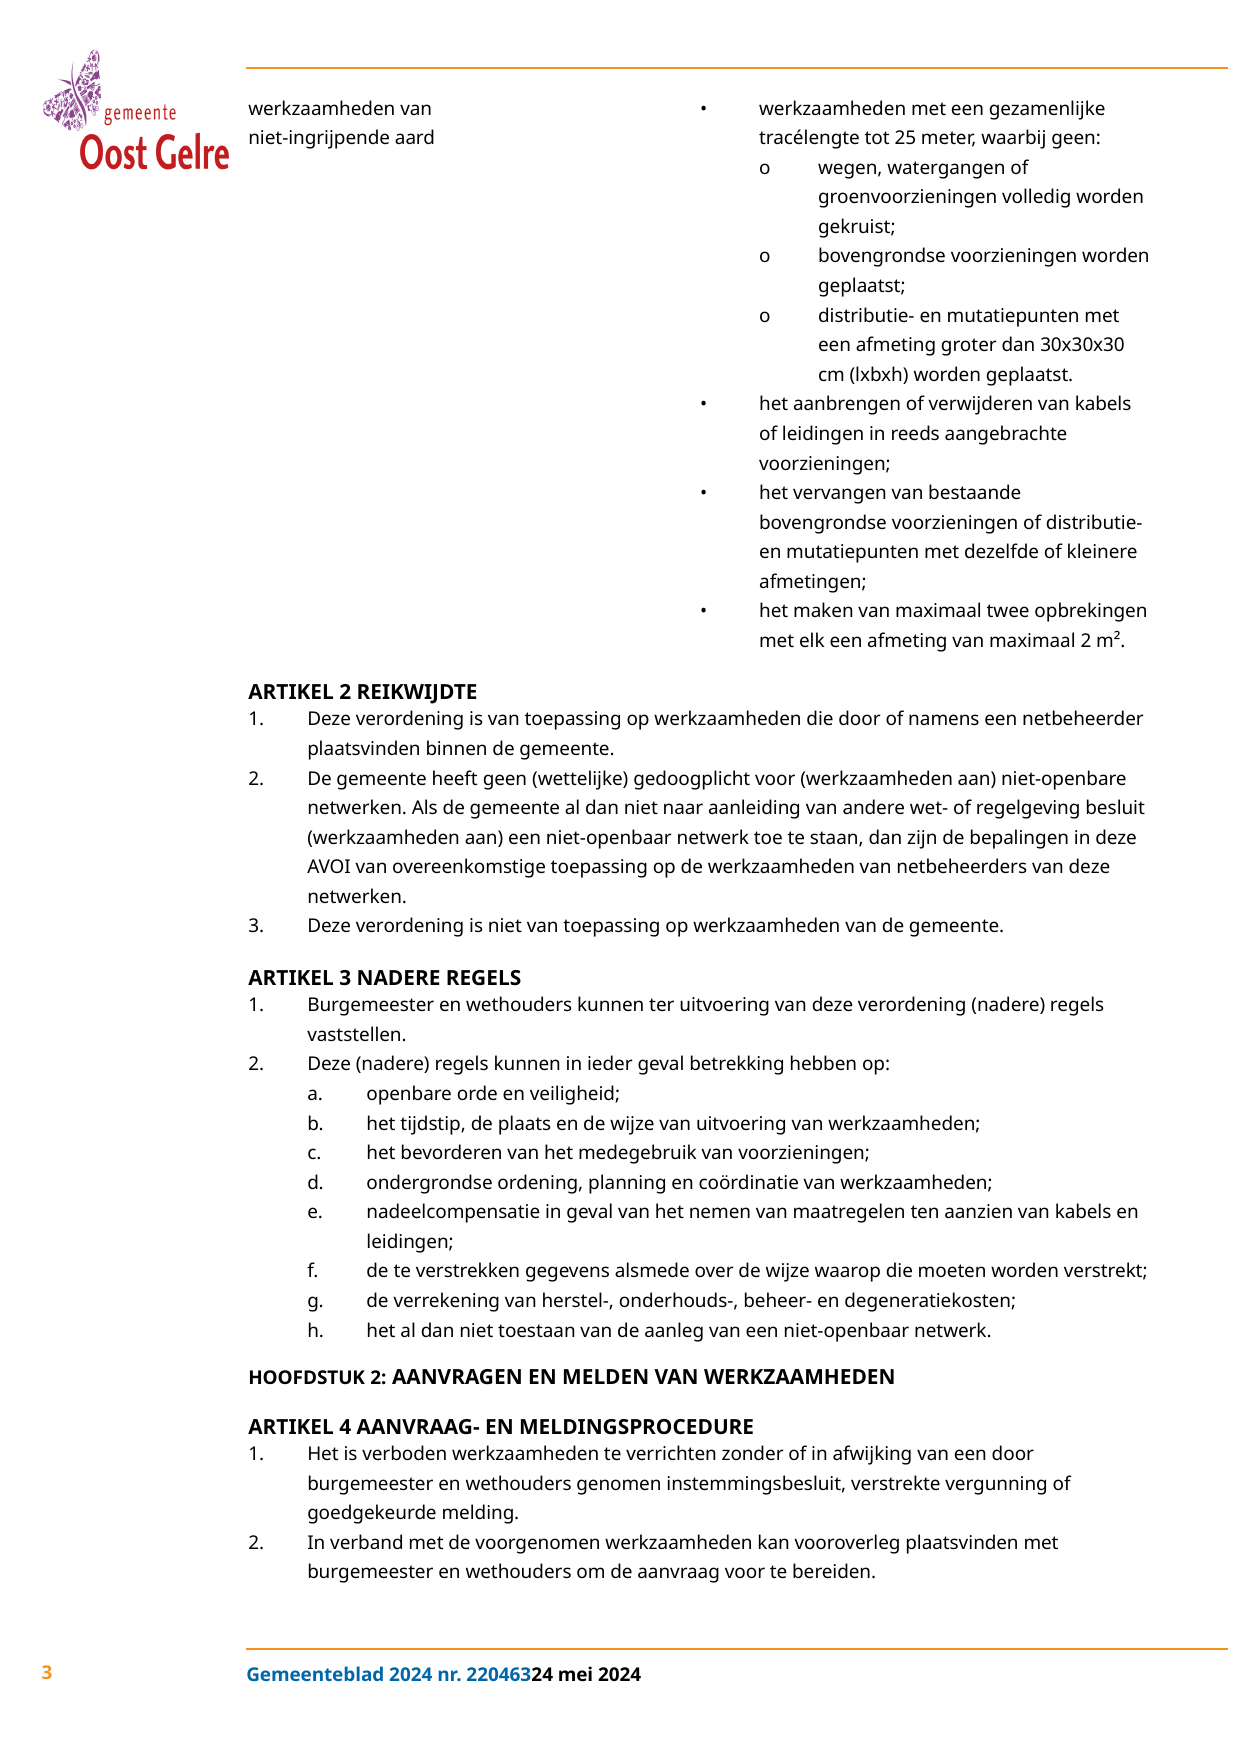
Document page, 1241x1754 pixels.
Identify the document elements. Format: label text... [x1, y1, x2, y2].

text ARTIKEL 4 AANVRAAG- EN MELDINGSPROCEDURE [248, 1412, 1152, 1440]
list het tijdstip, de plaats en de wijze van uitvoering van werkzaamheden; [307, 1110, 1152, 1136]
list Deze verordening is van toepassing op werkzaamheden die door of namens een netbeheerder plaatsvinden binnen de gemeente. [248, 706, 1152, 761]
table_cell werkzaamheden van niet-ingrijpende aard [248, 95, 700, 653]
list openbare orde en veiligheid; [307, 1080, 1152, 1106]
text HOOFDSTUK 2: AANVRAGEN EN MELDEN VAN WERKZAAMHEDEN [248, 1362, 1152, 1391]
list ondergrondse ordening, planning en coördinatie van werkzaamheden; [307, 1169, 1152, 1195]
list Deze verordening is niet van toepassing op werkzaamheden van de gemeente. [248, 913, 1152, 938]
list De gemeente heeft geen (wettelijke) gedoogplicht voor (werkzaamheden aan) niet-openbare netwerken. Als de gemeente al dan niet naar aanleiding van andere wet- of regelgeving besluit (werkzaamheden aan) een niet-openbaar netwerk toe te staan, dan zijn de bepalingen in deze AVOI van overeenkomstige toepassing op de werkzaamheden van netbeheerders van deze netwerken. [248, 765, 1152, 909]
picture [41, 47, 231, 172]
list nadeelcompensatie in geval van het nemen van maatregelen ten aanzien van kabels en leidingen; [307, 1198, 1152, 1254]
text ARTIKEL 3 NADERE REGELS [248, 963, 1152, 991]
list In verband met de voorgenomen werkzaamheden kan vooroverleg plaatsvinden met burgemeester en wethouders om de aanvraag voor te bereiden. [248, 1529, 1152, 1584]
list Burgemeester en wethouders kunnen ter uitvoering van deze verordening (nadere) regels vaststellen. [248, 991, 1152, 1047]
list Het is verboden werkzaamheden te verrichten zonder of in afwijking van een door burgemeester en wethouders genomen instemmingsbesluit, verstrekte vergunning of goedgekeurde melding. [248, 1440, 1152, 1525]
list Deze (nadere) regels kunnen in ieder geval betrekking hebben op: [248, 1051, 1152, 1076]
list de te verstrekken gegevens alsmede over de wijze waarop die moeten worden verstrekt; [307, 1258, 1152, 1283]
list het al dan niet toestaan van de aanleg van een niet-openbaar netwerk. [307, 1317, 1152, 1343]
text ARTIKEL 2 REIKWIJDTE [248, 677, 1152, 706]
list het bevorderen van het medegebruik van voorzieningen; [307, 1139, 1152, 1165]
list de verrekening van herstel-, onderhouds-, beheer- en degeneratiekosten; [307, 1287, 1152, 1313]
table_cell werkzaamheden met een gezamenlijke tracélengte tot 25 meter, waarbij geen: wegen, watergangen of groenvoorzieningen volledig worden gekruist; bovengrondse voorzieningen worden geplaatst; distributie- en mutatiepunten met een afmeting groter dan 30x30x30 cm (lxbxh) worden geplaatst. het aanbrengen of verwijderen van kabels of leidingen in reeds aangebrachte voorzieningen; het vervangen van bestaande bovengrondse voorzieningen of distributie- en mutatiepunten met dezelfde of kleinere afmetingen; het maken van maximaal twee opbrekingen met elk een afmeting van maximaal 2 m². [700, 95, 1152, 653]
